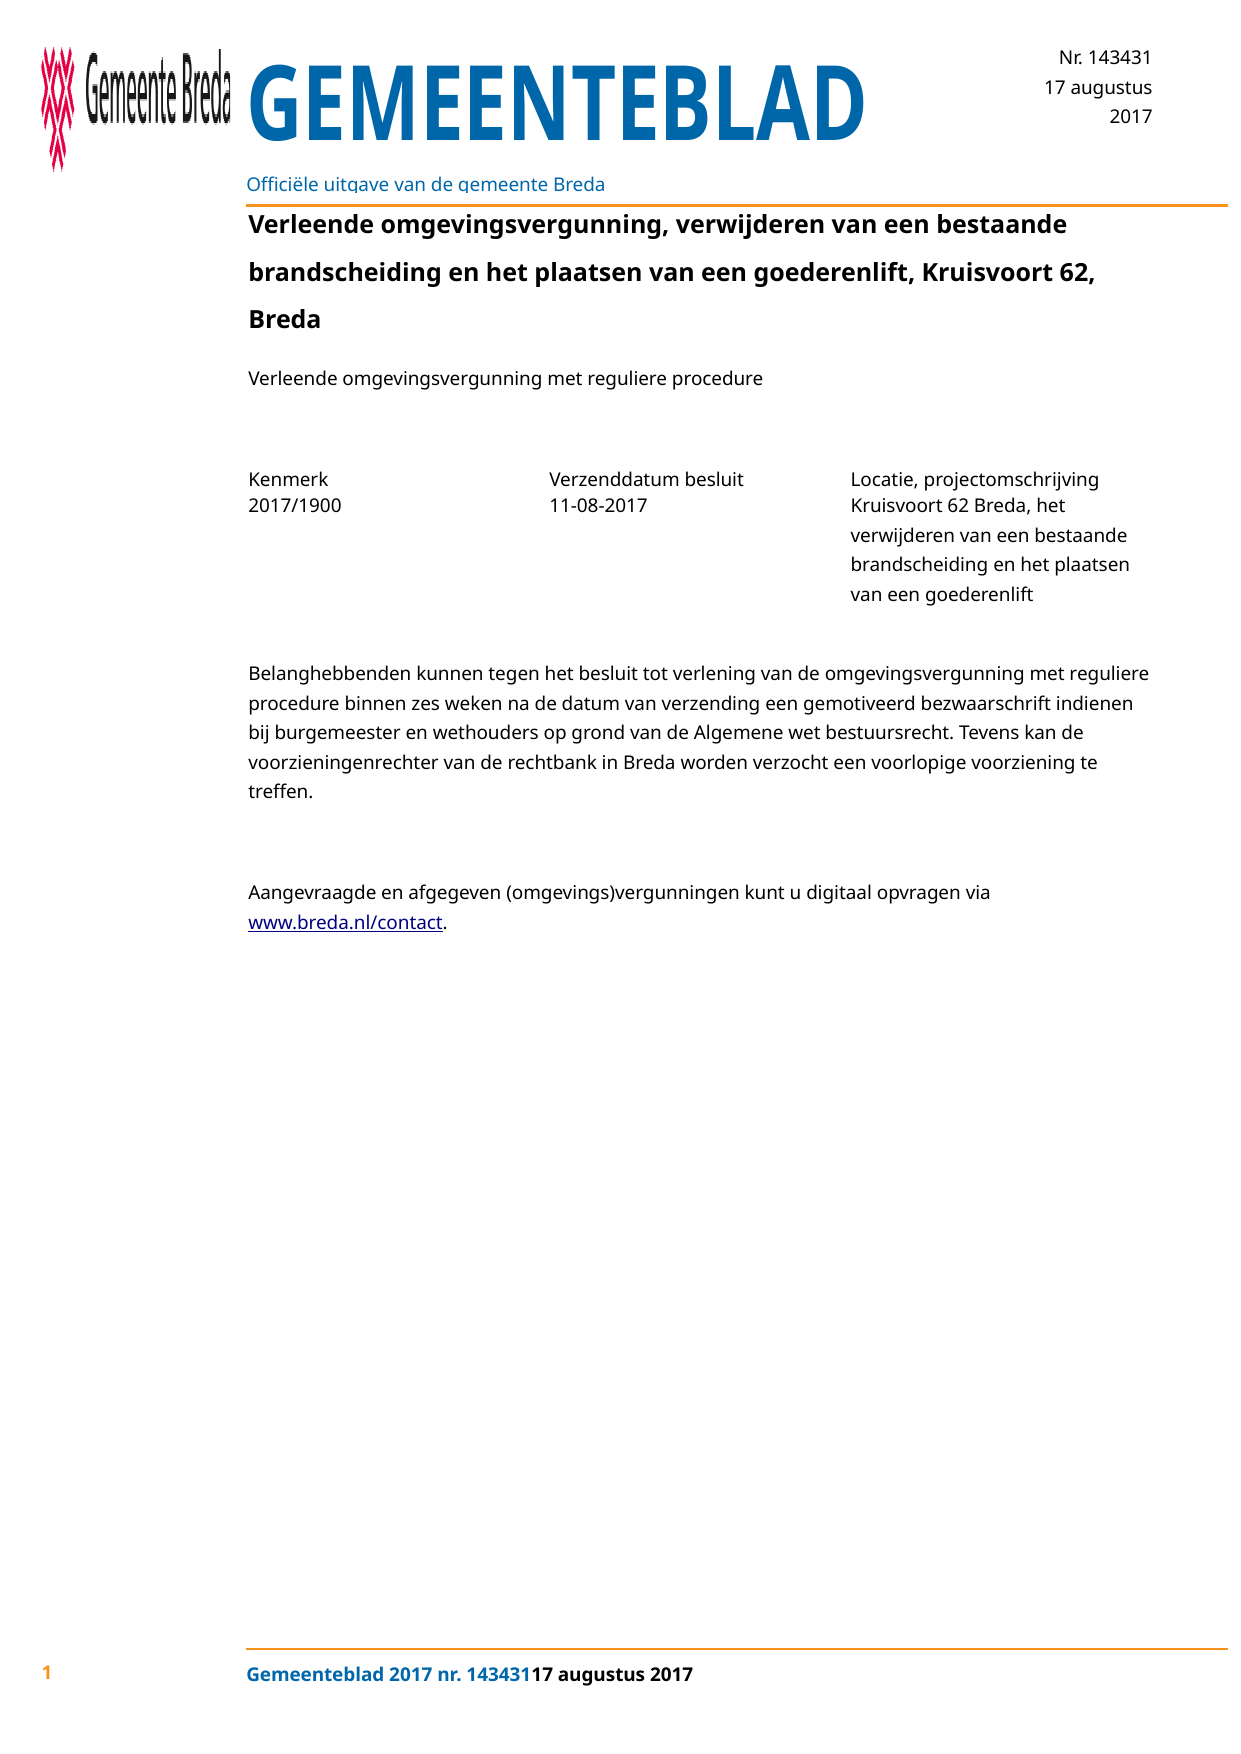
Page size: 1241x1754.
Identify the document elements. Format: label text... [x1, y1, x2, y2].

table_header Verzenddatum besluit [549, 466, 850, 492]
table_header Kenmerk [248, 466, 549, 492]
table_cell 2017/1900 [248, 492, 549, 607]
table_cell Kruisvoort 62 Breda, het verwijderen van een bestaande brandscheiding en het plaatsen van een goederenlift [850, 492, 1152, 607]
text Aangevraagde en afgegeven (omgevings)vergunningen kunt u digitaal opvragen via www.breda.nl/contact. [248, 879, 1152, 935]
table_header Locatie, projectomschrijving [850, 466, 1152, 492]
text Verleende omgevingsvergunning, verwijderen van een bestaande brandscheiding en het plaatsen van een goederenlift, Kruisvoort 62, Breda [248, 207, 1152, 336]
text Belanghebbenden kunnen tegen het besluit tot verlening van de omgevingsvergunning met reguliere procedure binnen zes weken na de datum van verzending een gemotiveerd bezwaarschrift indienen bij burgemeester en wethouders op grond van de Algemene wet bestuursrecht. Tevens kan de voorzieningenrechter van de rechtbank in Breda worden verzocht een voorlopige voorziening te treffen. [248, 660, 1152, 804]
table_cell 11-08-2017 [549, 492, 850, 607]
picture [41, 47, 231, 172]
text Verleende omgevingsvergunning met reguliere procedure [248, 366, 1152, 391]
